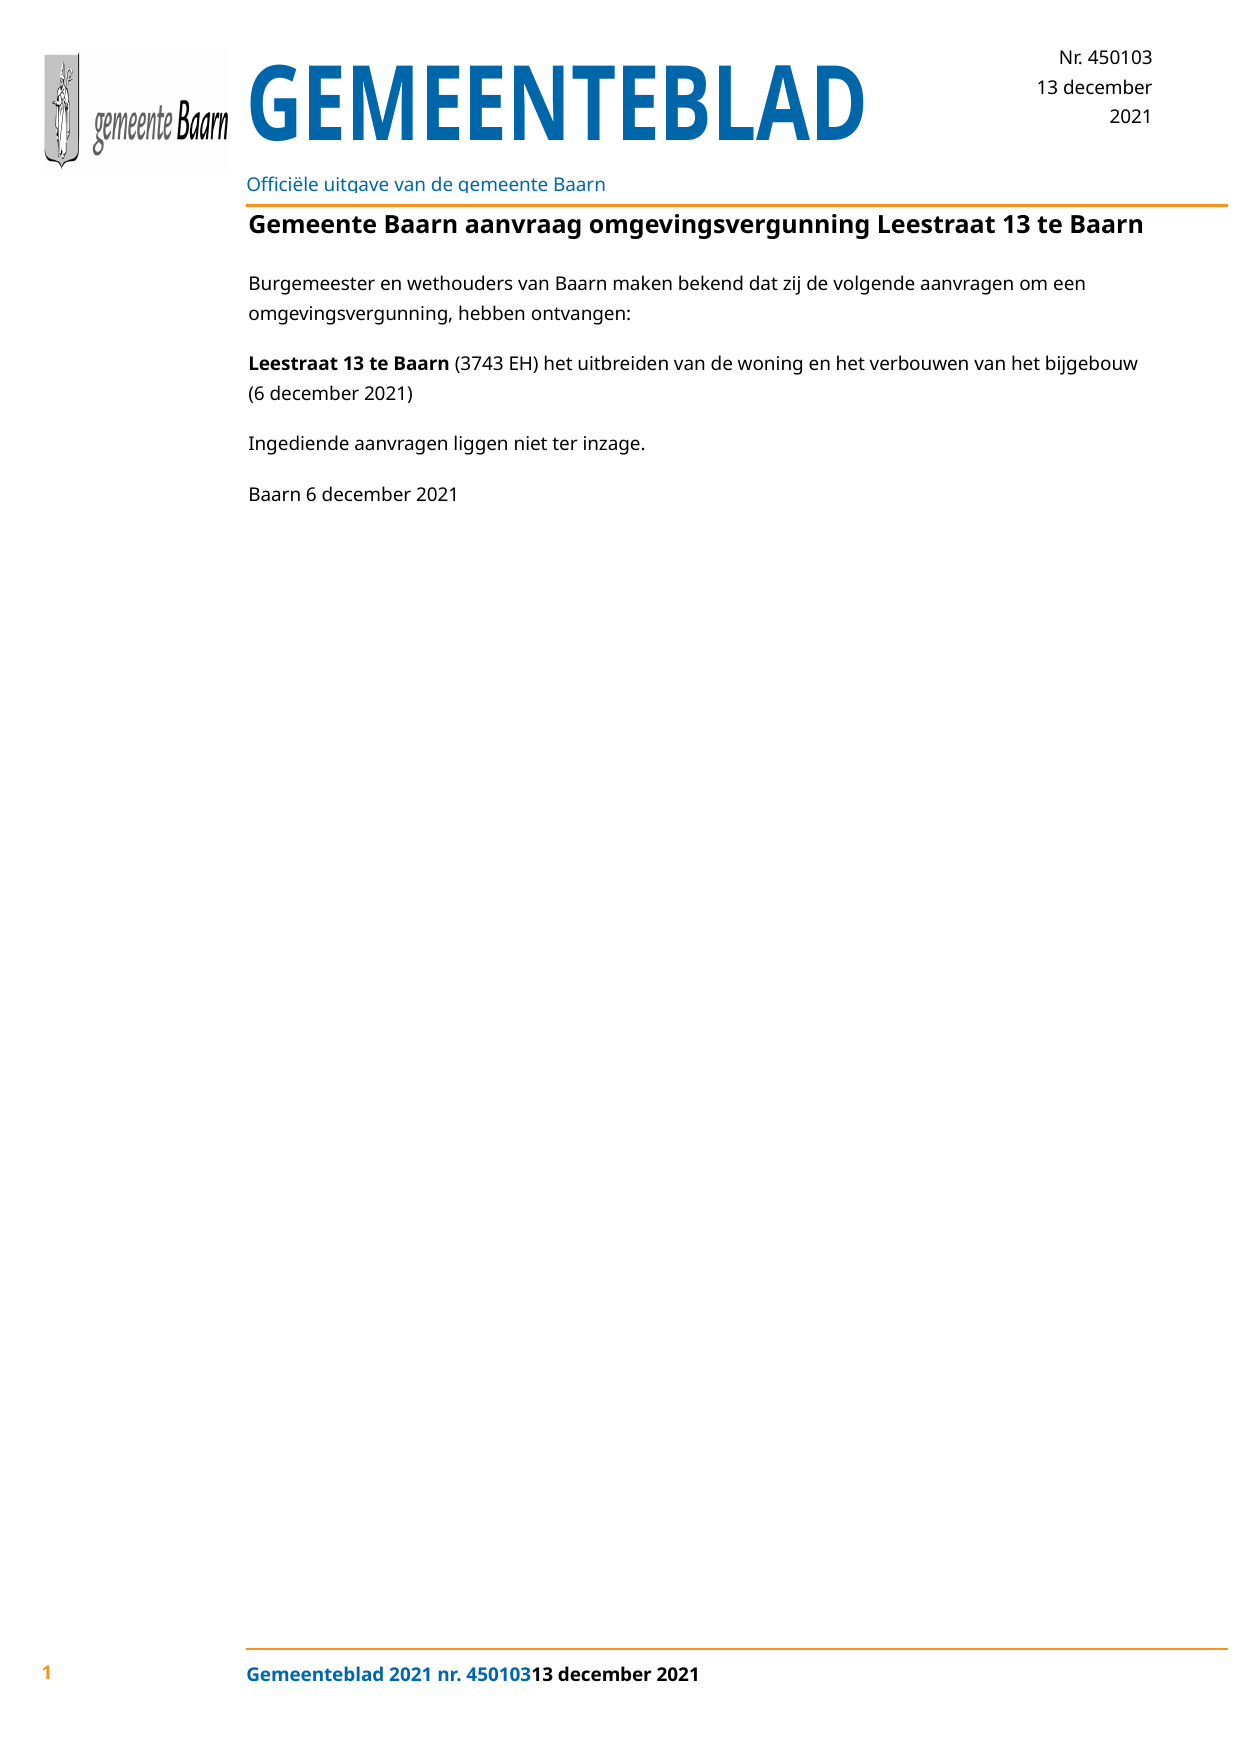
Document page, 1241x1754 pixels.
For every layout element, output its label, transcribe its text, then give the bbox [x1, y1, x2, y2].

text Gemeente Baarn aanvraag omgevingsvergunning Leestraat 13 te Baarn [248, 207, 1152, 241]
picture [41, 47, 231, 172]
text Leestraat 13 te Baarn (3743 EH) het uitbreiden van de woning en het verbouwen van het bijgebouw (6 december 2021) [248, 350, 1152, 406]
text Baarn 6 december 2021 [248, 481, 1152, 506]
text Burgemeester en wethouders van Baarn maken bekend dat zij de volgende aanvragen om een omgevingsvergunning, hebben ontvangen: [248, 270, 1152, 326]
text Ingediende aanvragen liggen niet ter inzage. [248, 430, 1152, 456]
